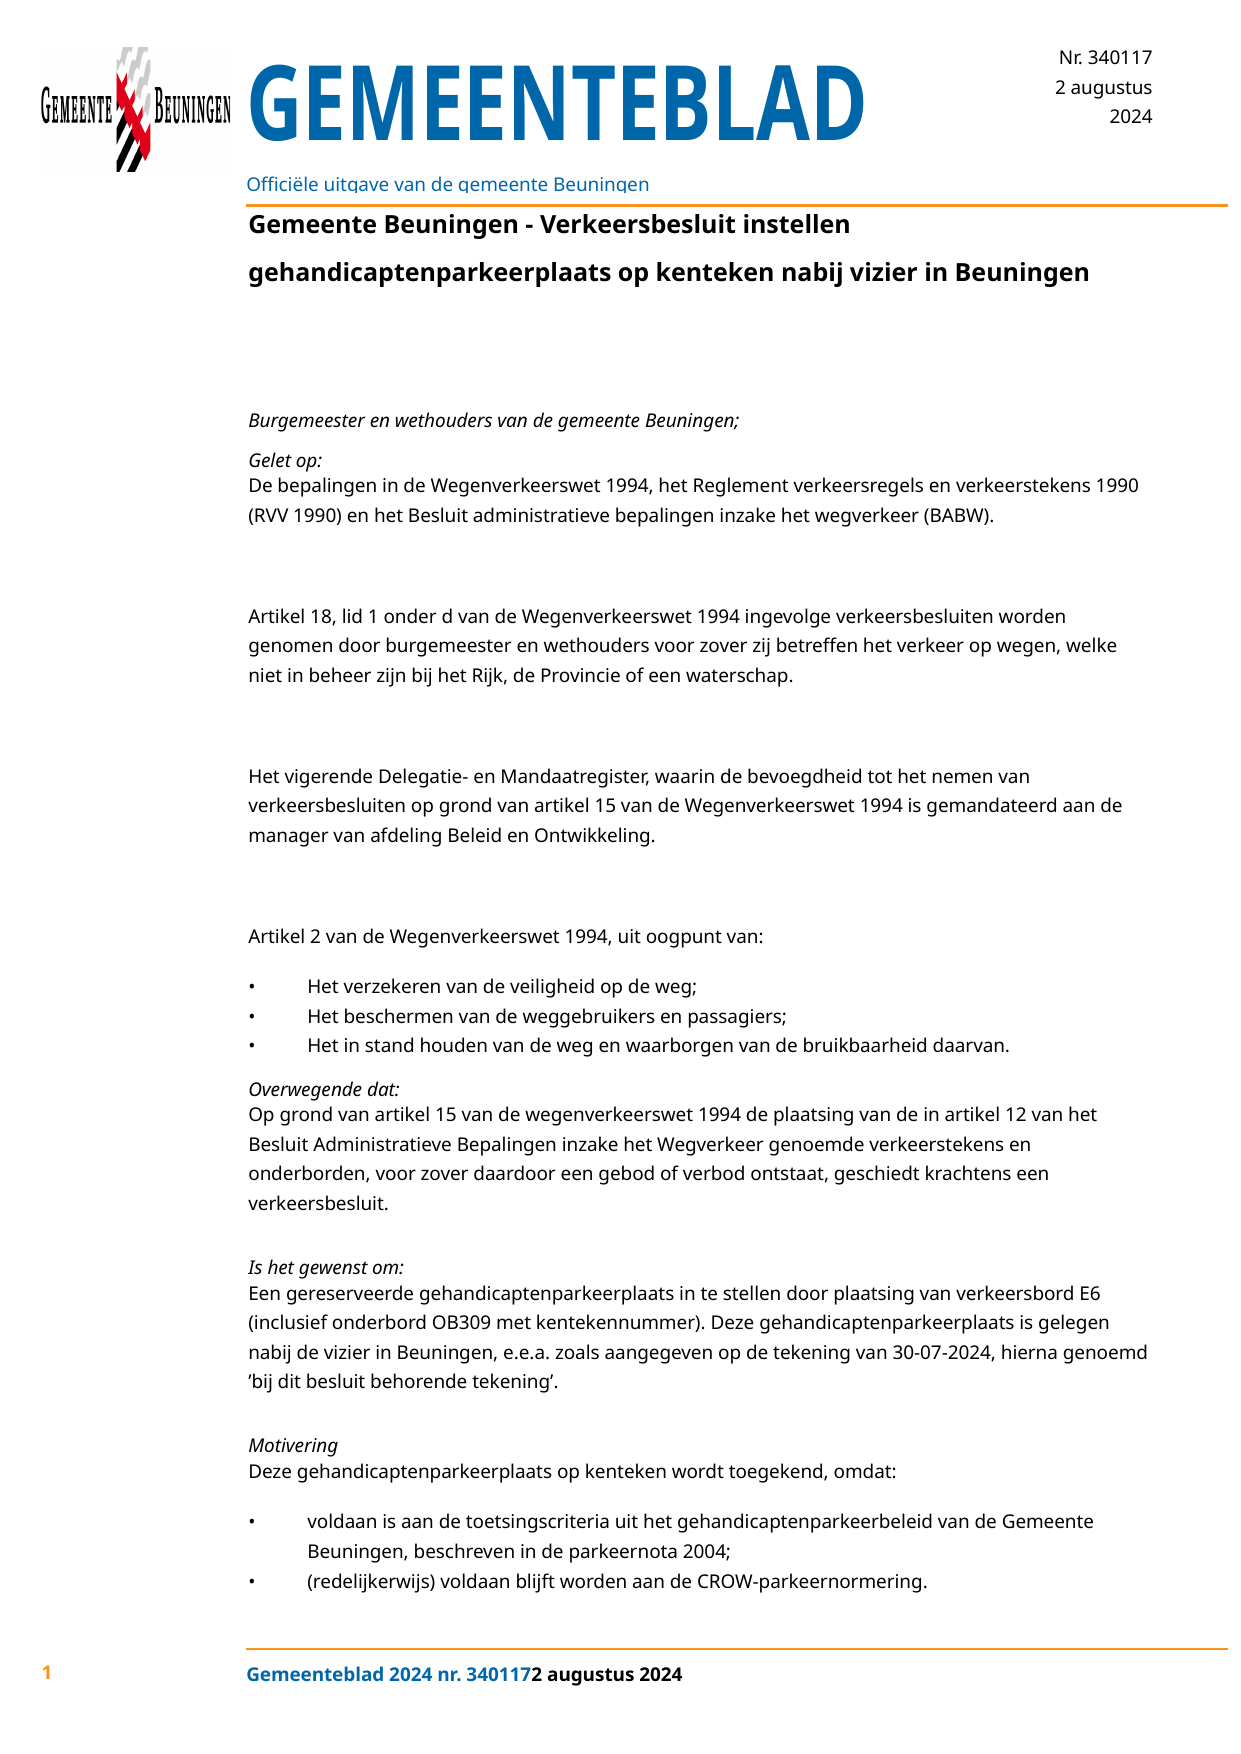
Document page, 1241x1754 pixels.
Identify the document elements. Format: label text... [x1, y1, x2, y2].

list Het beschermen van de weggebruikers en passagiers; [248, 1003, 1152, 1029]
text Deze gehandicaptenparkeerplaats op kenteken wordt toegekend, omdat: [248, 1458, 1152, 1484]
text Is het gewenst om: [248, 1254, 1152, 1280]
text Artikel 2 van de Wegenverkeerswet 1994, uit oogpunt van: [248, 923, 1152, 949]
text Gemeente Beuningen - Verkeersbesluit instellen gehandicaptenparkeerplaats op kenteken nabij vizier in Beuningen [248, 207, 1152, 288]
text Gelet op: [248, 447, 1152, 473]
text Overwegende dat: [248, 1076, 1152, 1101]
list Het in stand houden van de weg en waarborgen van de bruikbaarheid daarvan. [248, 1033, 1152, 1058]
text Motivering [248, 1433, 1152, 1458]
list Het verzekeren van de veiligheid op de weg; [248, 973, 1152, 999]
picture [41, 47, 231, 172]
text Artikel 18, lid 1 onder d van de Wegenverkeerswet 1994 ingevolge verkeersbesluiten worden genomen door burgemeester en wethouders voor zover zij betreffen het verkeer op wegen, welke niet in beheer zijn bij het Rijk, de Provincie of een waterschap. [248, 603, 1152, 688]
text Een gereserveerde gehandicaptenparkeerplaats in te stellen door plaatsing van verkeersbord E6 (inclusief onderbord OB309 met kentekennummer). Deze gehandicaptenparkeerplaats is gelegen nabij de vizier in Beuningen, e.e.a. zoals aangegeven op de tekening van 30-07-2024, hierna genoemd ’bij dit besluit behorende tekening’. [248, 1280, 1152, 1394]
text Het vigerende Delegatie- en Mandaatregister, waarin de bevoegdheid tot het nemen van verkeersbesluiten op grond van artikel 15 van de Wegenverkeerswet 1994 is gemandateerd aan de manager van afdeling Beleid en Ontwikkeling. [248, 763, 1152, 848]
text Burgemeester en wethouders van de gemeente Beuningen; [248, 408, 1152, 433]
text De bepalingen in de Wegenverkeerswet 1994, het Reglement verkeersregels en verkeerstekens 1990 (RVV 1990) en het Besluit administratieve bepalingen inzake het wegverkeer (BABW). [248, 473, 1152, 528]
list voldaan is aan de toetsingscriteria uit het gehandicaptenparkeerbeleid van de Gemeente Beuningen, beschreven in de parkeernota 2004; [248, 1509, 1152, 1564]
text Op grond van artikel 15 van de wegenverkeerswet 1994 de plaatsing van de in artikel 12 van het Besluit Administratieve Bepalingen inzake het Wegverkeer genoemde verkeerstekens en onderborden, voor zover daardoor een gebod of verbod ontstaat, geschiedt krachtens een verkeersbesluit. [248, 1101, 1152, 1216]
list (redelijkerwijs) voldaan blijft worden aan de CROW-parkeernormering. [248, 1568, 1152, 1594]
